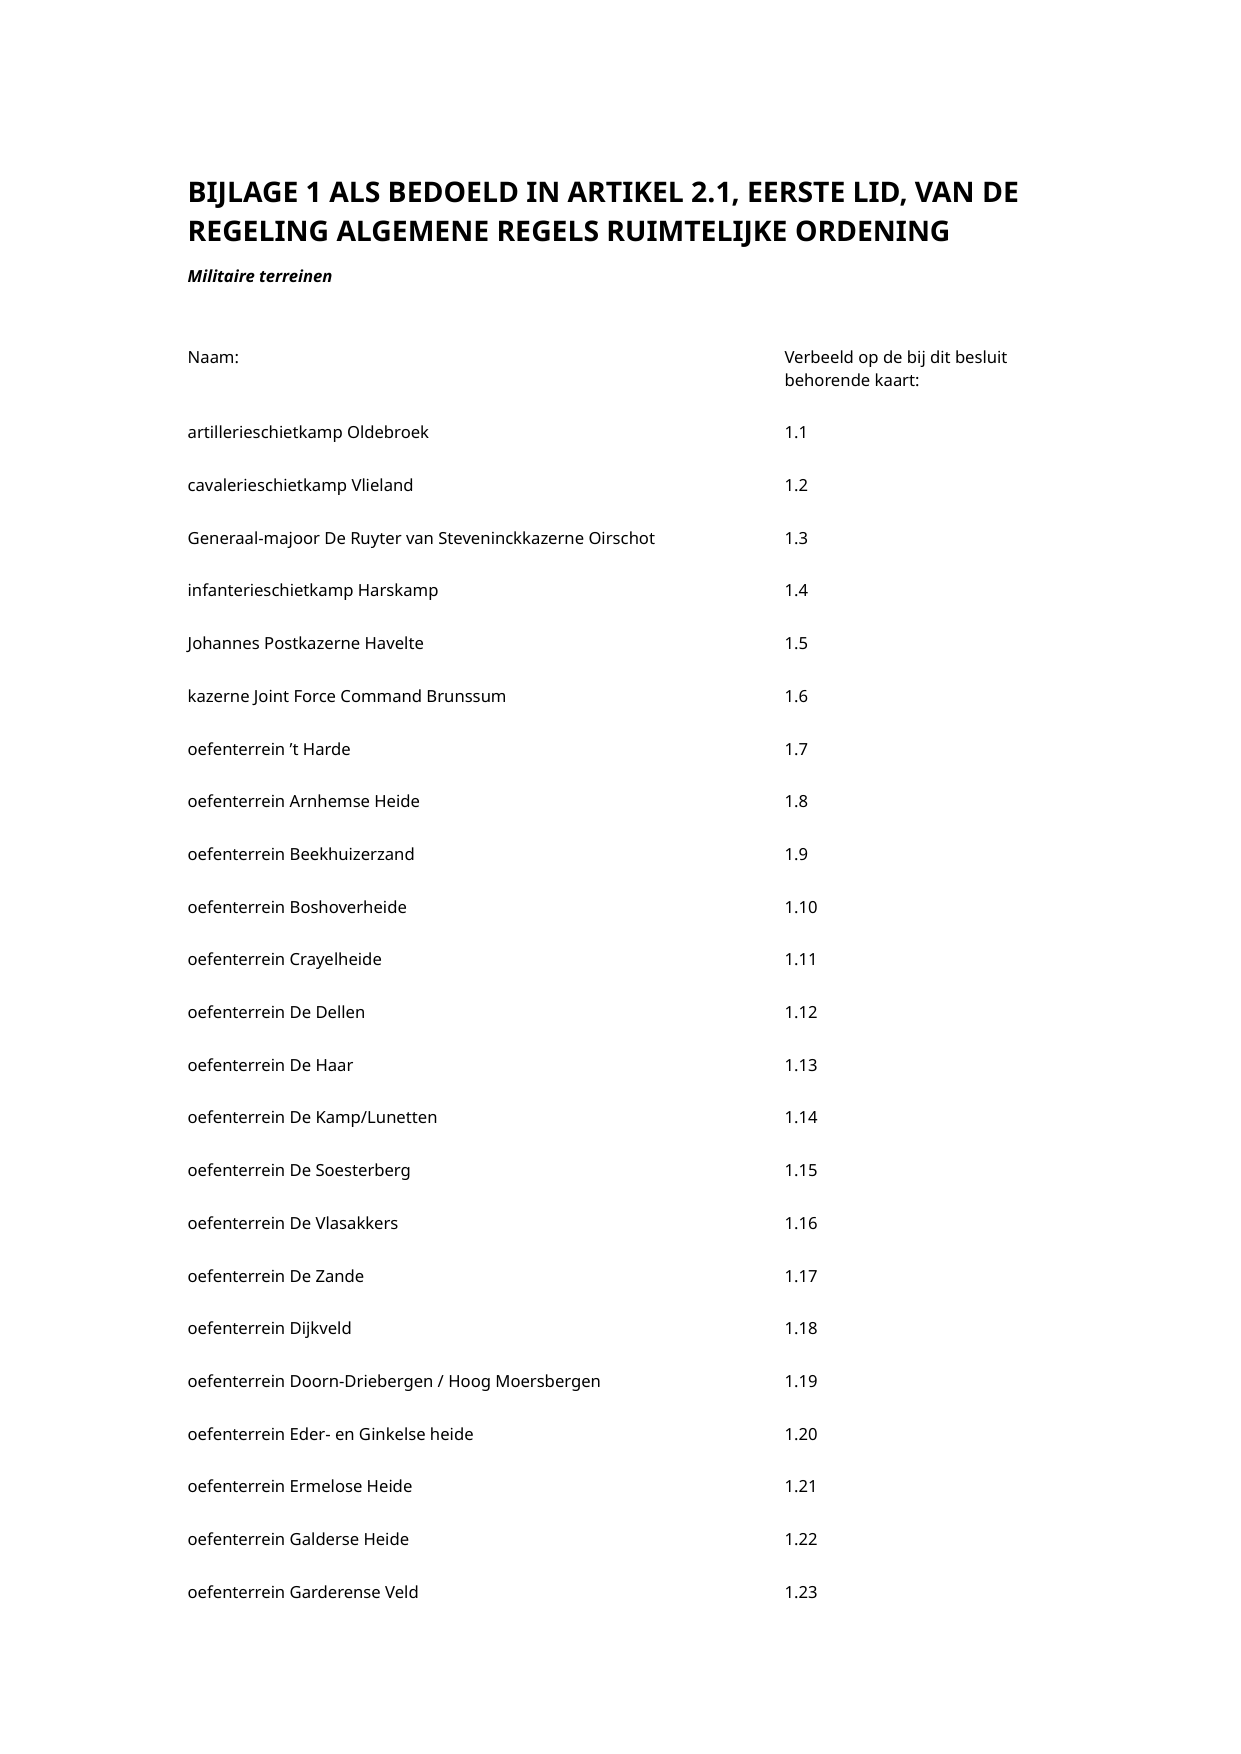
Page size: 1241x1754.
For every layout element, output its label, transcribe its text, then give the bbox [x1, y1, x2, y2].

table_cell 1.14 [784, 1106, 1053, 1159]
table_cell 1.20 [784, 1422, 1053, 1475]
table_cell oefenterrein De Dellen [188, 1001, 784, 1053]
table_cell oefenterrein De Haar [188, 1053, 784, 1106]
table_cell oefenterrein Ermelose Heide [188, 1475, 784, 1528]
table_cell oefenterrein Galderse Heide [188, 1528, 784, 1580]
table_cell 1.4 [784, 579, 1053, 632]
table_cell Johannes Postkazerne Havelte [188, 632, 784, 684]
table_cell oefenterrein Garderense Veld [188, 1580, 784, 1603]
table_cell 1.9 [784, 843, 1053, 895]
table_cell 1.17 [784, 1264, 1053, 1317]
table_cell Generaal-majoor De Ruyter van Steveninckkazerne Oirschot [188, 526, 784, 579]
table_cell 1.18 [784, 1317, 1053, 1369]
table_cell 1.16 [784, 1211, 1053, 1264]
table_cell infanterieschietkamp Harskamp [188, 579, 784, 632]
table_cell 1.3 [784, 526, 1053, 579]
table_cell cavalerieschietkamp Vlieland [188, 474, 784, 526]
table_cell 1.15 [784, 1159, 1053, 1211]
table_header Naam: [188, 345, 784, 421]
table_cell 1.8 [784, 790, 1053, 842]
table_cell 1.2 [784, 474, 1053, 526]
table_cell oefenterrein Dijkveld [188, 1317, 784, 1369]
table_cell artillerieschietkamp Oldebroek [188, 421, 784, 473]
table_cell oefenterrein De Zande [188, 1264, 784, 1317]
table_cell 1.12 [784, 1001, 1053, 1053]
table_cell 1.19 [784, 1370, 1053, 1422]
table_cell oefenterrein De Vlasakkers [188, 1211, 784, 1264]
table_cell oefenterrein De Soesterberg [188, 1159, 784, 1211]
table_cell 1.13 [784, 1053, 1053, 1106]
table_cell 1.11 [784, 948, 1053, 1001]
table_cell 1.10 [784, 895, 1053, 948]
subtitle BIJLAGE 1 ALS BEDOELD IN ARTIKEL 2.1, EERSTE LID, VAN DE REGELING ALGEMENE REGELS RUIMTELIJKE ORDENING [187, 172, 1053, 250]
table_cell 1.7 [784, 737, 1053, 790]
table_cell oefenterrein Crayelheide [188, 948, 784, 1001]
table_cell oefenterrein Eder- en Ginkelse heide [188, 1422, 784, 1475]
table_cell 1.6 [784, 684, 1053, 737]
table_cell oefenterrein ’t Harde [188, 737, 784, 790]
table_cell oefenterrein Arnhemse Heide [188, 790, 784, 842]
table_cell 1.1 [784, 421, 1053, 473]
table_cell oefenterrein De Kamp/Lunetten [188, 1106, 784, 1159]
table_cell oefenterrein Boshoverheide [188, 895, 784, 948]
table_cell oefenterrein Beekhuizerzand [188, 843, 784, 895]
text Militaire terreinen [187, 265, 1053, 287]
table_cell kazerne Joint Force Command Brunssum [188, 684, 784, 737]
table_cell 1.23 [784, 1580, 1053, 1603]
table_cell 1.22 [784, 1528, 1053, 1580]
table_cell 1.5 [784, 632, 1053, 684]
table_header Verbeeld op de bij dit besluit behorende kaart: [784, 345, 1053, 421]
table_cell 1.21 [784, 1475, 1053, 1528]
table_cell oefenterrein Doorn-Driebergen / Hoog Moersbergen [188, 1370, 784, 1422]
